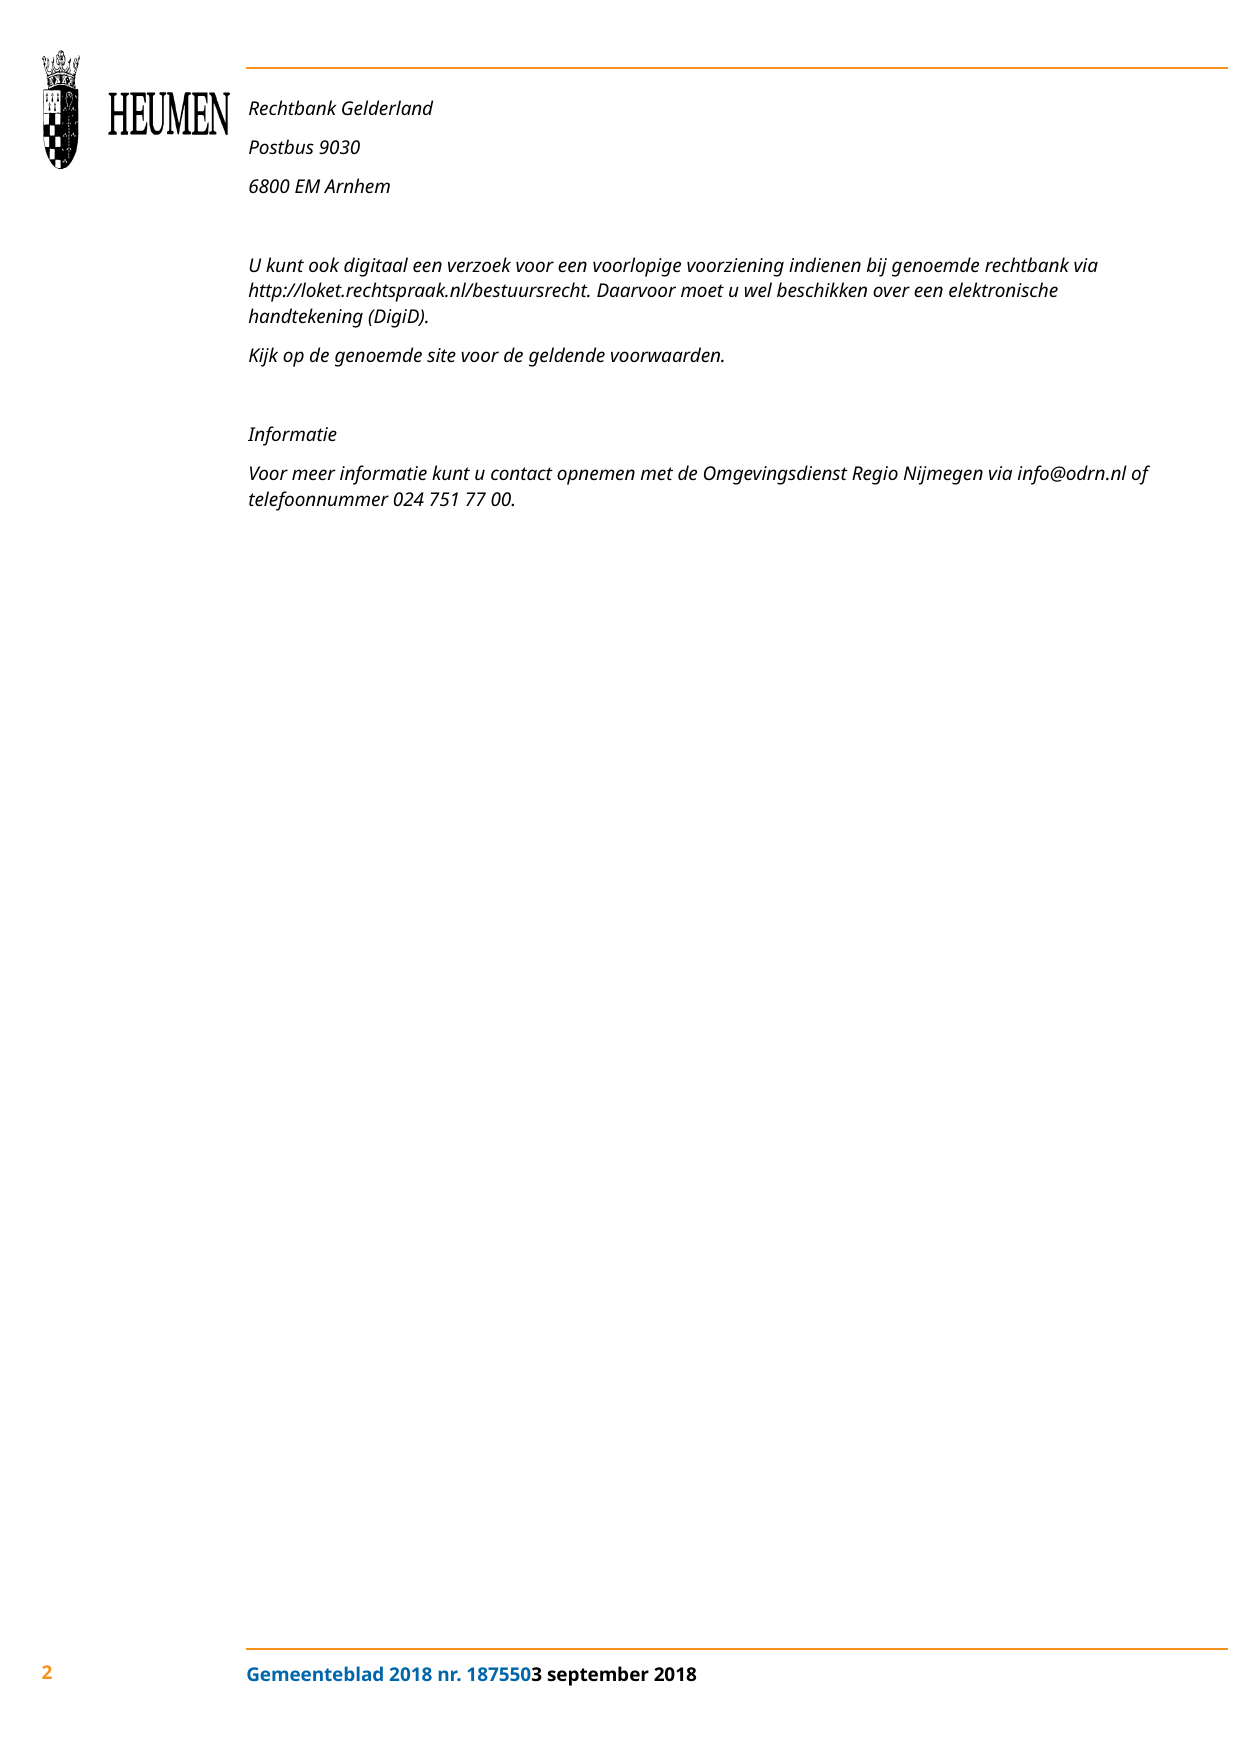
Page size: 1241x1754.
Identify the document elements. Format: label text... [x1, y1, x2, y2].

text Rechtbank Gelderland [248, 95, 1152, 121]
text Informatie [248, 421, 1152, 447]
text 6800 EM Arnhem [248, 173, 1152, 199]
text U kunt ook digitaal een verzoek voor een voorlopige voorziening indienen bij genoemde rechtbank via http://loket.rechtspraak.nl/bestuursrecht. Daarvoor moet u wel beschikken over een elektronische handtekening (DigiD). [248, 252, 1152, 329]
text Postbus 9030 [248, 134, 1152, 160]
text Voor meer informatie kunt u contact opnemen met de Omgevingsdienst Regio Nijmegen via info@odrn.nl of telefoonnummer 024 751 77 00. [248, 460, 1152, 512]
picture [41, 47, 231, 172]
text Kijk op de genoemde site voor de geldende voorwaarden. [248, 343, 1152, 368]
